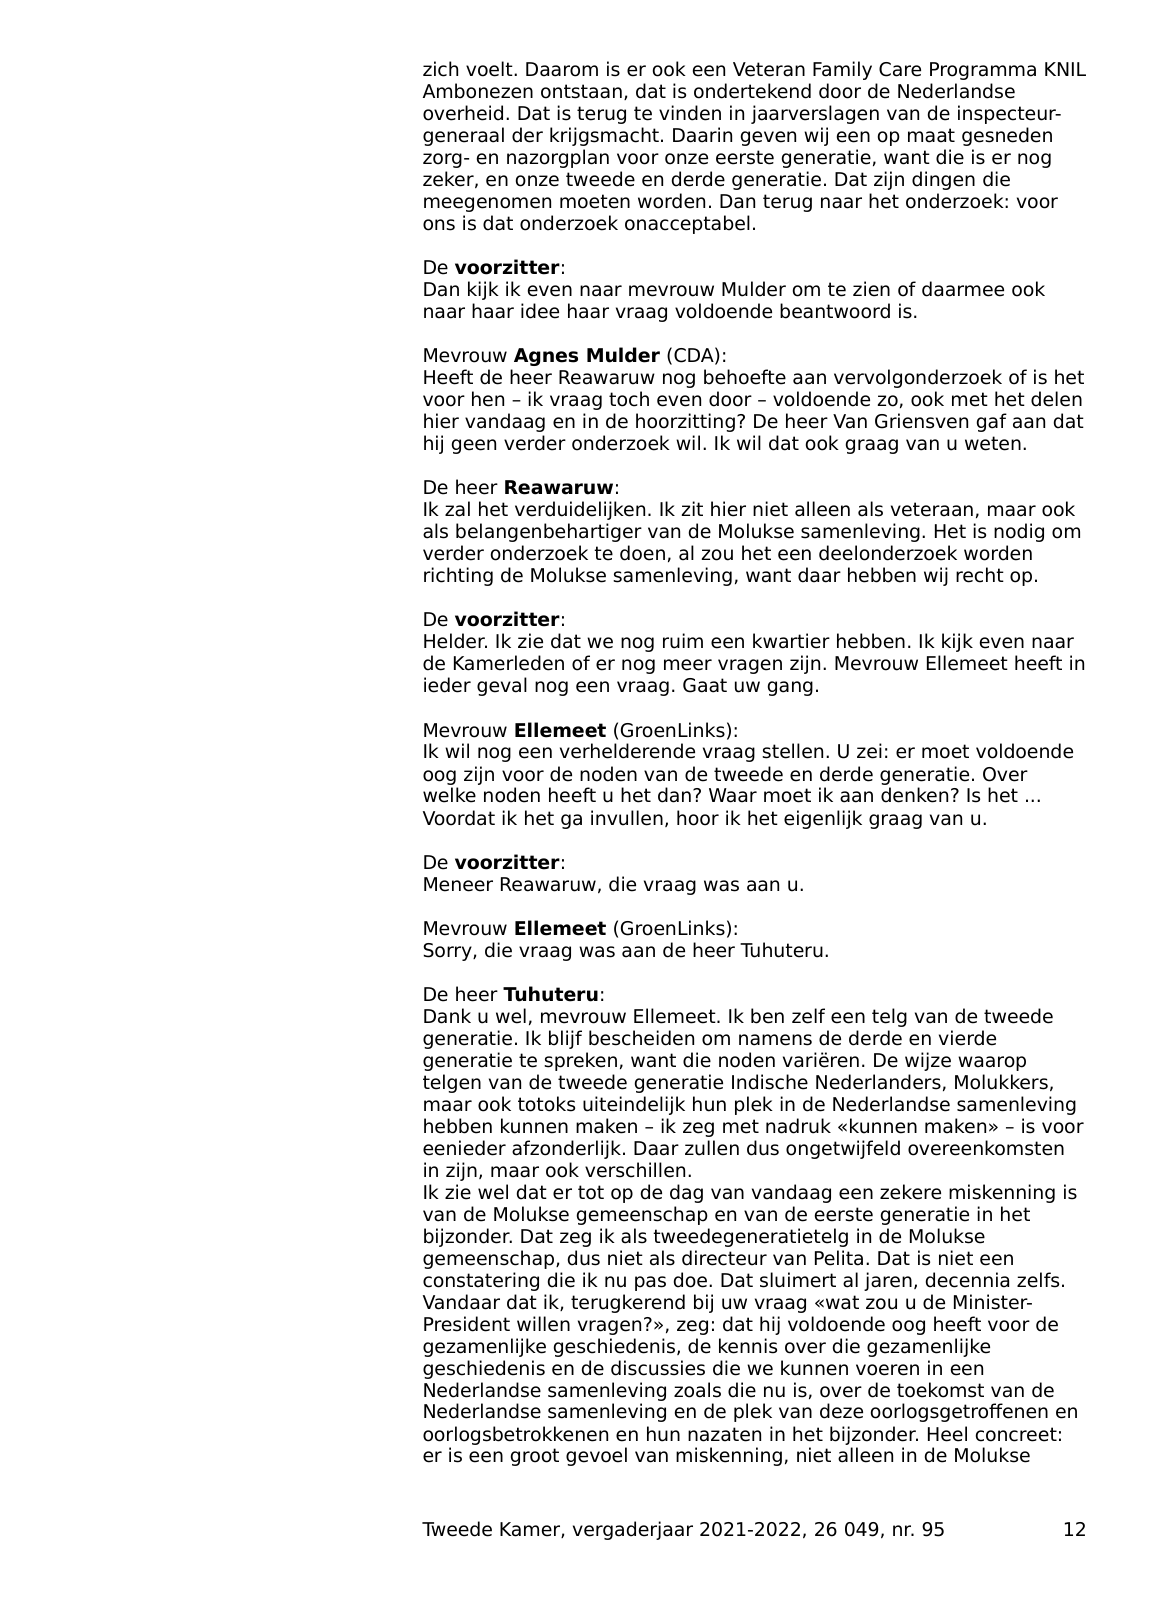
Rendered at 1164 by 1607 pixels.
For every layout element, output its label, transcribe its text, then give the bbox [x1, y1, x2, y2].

text Ik wil nog een verhelderende vraag stellen. U zei: er moet voldoende oog zijn voor de noden van de tweede en derde generatie. Over welke noden heeft u het dan? Waar moet ik aan denken? Is het ... Voordat ik het ga invullen, hoor ik het eigenlijk graag van u. [422, 741, 1087, 829]
text Mevrouw Ellemeet (GroenLinks): [422, 918, 1087, 940]
text zich voelt. Daarom is er ook een Veteran Family Care Programma KNIL Ambonezen ontstaan, dat is ondertekend door de Nederlandse overheid. Dat is terug te vinden in jaarverslagen van de inspecteur-generaal der krijgsmacht. Daarin geven wij een op maat gesneden zorg- en nazorgplan voor onze eerste generatie, want die is er nog zeker, en onze tweede en derde generatie. Dat zijn dingen die meegenomen moeten worden. Dan terug naar het onderzoek: voor ons is dat onderzoek onacceptabel. [422, 59, 1087, 235]
text Meneer Reawaruw, die vraag was aan u. [422, 873, 1087, 896]
text Dan kijk ik even naar mevrouw Mulder om te zien of daarmee ook naar haar idee haar vraag voldoende beantwoord is. [422, 279, 1087, 323]
text De voorzitter: [422, 852, 1087, 873]
text Mevrouw Ellemeet (GroenLinks): [422, 719, 1087, 741]
text De heer Tuhuteru: [422, 984, 1087, 1006]
text Mevrouw Agnes Mulder (CDA): [422, 345, 1087, 367]
text De voorzitter: [422, 609, 1087, 631]
text Ik zal het verduidelijken. Ik zit hier niet alleen als veteraan, maar ook als belangenbehartiger van de Molukse samenleving. Het is nodig om verder onderzoek te doen, al zou het een deelonderzoek worden richting de Molukse samenleving, want daar hebben wij recht op. [422, 499, 1087, 587]
text Sorry, die vraag was aan de heer Tuhuteru. [422, 940, 1087, 962]
text Heeft de heer Reawaruw nog behoefte aan vervolgonderzoek of is het voor hen – ik vraag toch even door – voldoende zo, ook met het delen hier vandaag en in de hoorzitting? De heer Van Griensven gaf aan dat hij geen verder onderzoek wil. Ik wil dat ook graag van u weten. [422, 367, 1087, 455]
text Ik zie wel dat er tot op de dag van vandaag een zekere miskenning is van de Molukse gemeenschap en van de eerste generatie in het bijzonder. Dat zeg ik als tweedegeneratietelg in de Molukse gemeenschap, dus niet als directeur van Pelita. Dat is niet een constatering die ik nu pas doe. Dat sluimert al jaren, decennia zelfs. Vandaar dat ik, terugkerend bij uw vraag «wat zou u de Minister-President willen vragen?», zeg: dat hij voldoende oog heeft voor de gezamenlijke geschiedenis, de kennis over die gezamenlijke geschiedenis en de discussies die we kunnen voeren in een Nederlandse samenleving zoals die nu is, over de toekomst van de Nederlandse samenleving en de plek van deze oorlogsgetroffenen en oorlogsbetrokkenen en hun nazaten in het bijzonder. Heel concreet: er is een groot gevoel van miskenning, niet alleen in de Molukse [422, 1182, 1087, 1467]
text Dank u wel, mevrouw Ellemeet. Ik ben zelf een telg van de tweede generatie. Ik blijf bescheiden om namens de derde en vierde generatie te spreken, want die noden variëren. De wijze waarop telgen van de tweede generatie Indische Nederlanders, Molukkers, maar ook totoks uiteindelijk hun plek in de Nederlandse samenleving hebben kunnen maken – ik zeg met nadruk «kunnen maken» – is voor eenieder afzonderlijk. Daar zullen dus ongetwijfeld overeenkomsten in zijn, maar ook verschillen. [422, 1006, 1087, 1182]
text Helder. Ik zie dat we nog ruim een kwartier hebben. Ik kijk even naar de Kamerleden of er nog meer vragen zijn. Mevrouw Ellemeet heeft in ieder geval nog een vraag. Gaat uw gang. [422, 631, 1087, 697]
text De heer Reawaruw: [422, 477, 1087, 499]
text De voorzitter: [422, 257, 1087, 279]
